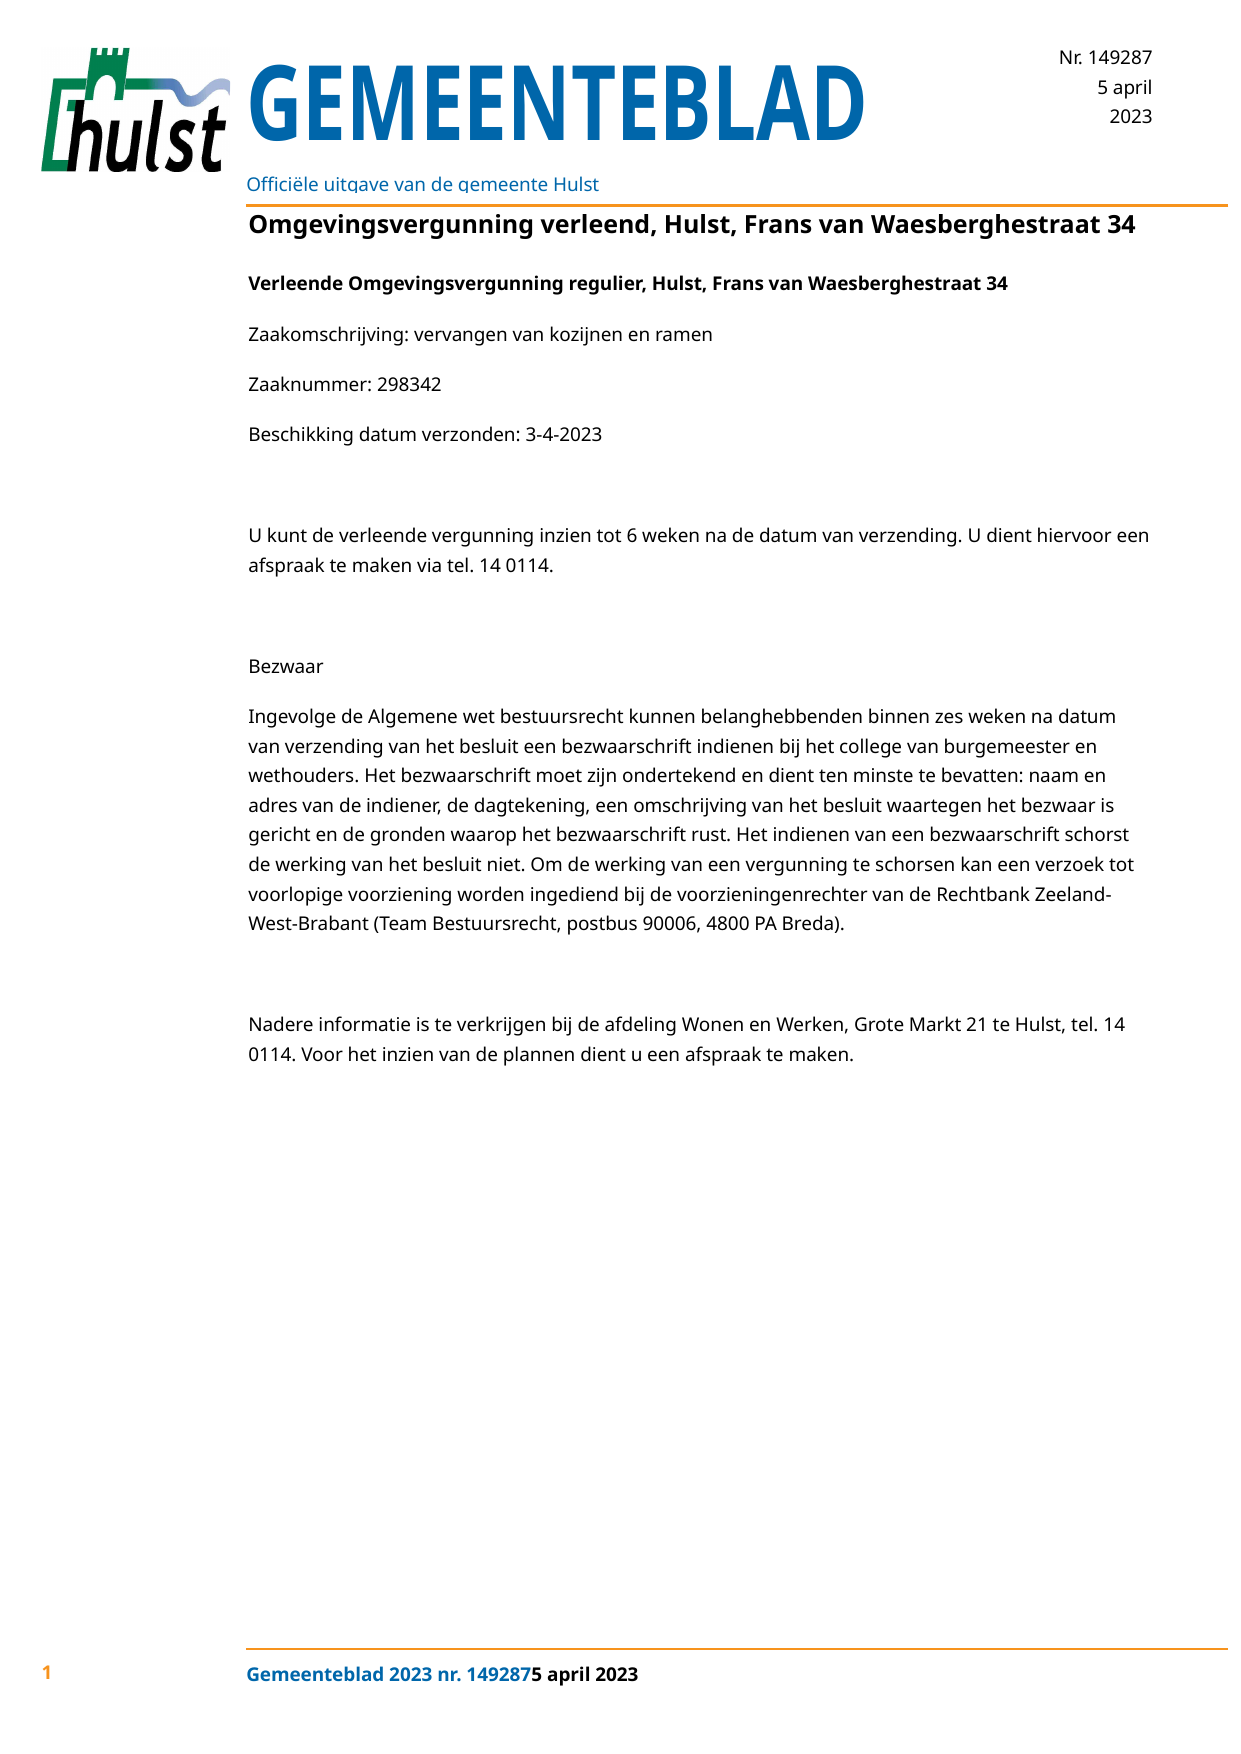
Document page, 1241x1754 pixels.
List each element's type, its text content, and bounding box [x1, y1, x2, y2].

text Nadere informatie is te verkrijgen bij de afdeling Wonen en Werken, Grote Markt 21 te Hulst, tel. 14 0114. Voor het inzien van de plannen dient u een afspraak te maken. [248, 1011, 1152, 1066]
text Bezwaar [248, 653, 1152, 678]
text Beschikking datum verzonden: 3-4-2023 [248, 422, 1152, 447]
text U kunt de verleende vergunning inzien tot 6 weken na de datum van verzending. U dient hiervoor een afspraak te maken via tel. 14 0114. [248, 522, 1152, 578]
picture [41, 47, 231, 172]
text Omgevingsvergunning verleend, Hulst, Frans van Waesberghestraat 34 [248, 207, 1152, 241]
text Verleende Omgevingsvergunning regulier, Hulst, Frans van Waesberghestraat 34 [248, 270, 1152, 296]
text Zaakomschrijving: vervangen van kozijnen en ramen [248, 321, 1152, 346]
text Zaaknummer: 298342 [248, 371, 1152, 397]
text Ingevolge de Algemene wet bestuursrecht kunnen belanghebbenden binnen zes weken na datum van verzending van het besluit een bezwaarschrift indienen bij het college van burgemeester en wethouders. Het bezwaarschrift moet zijn ondertekend en dient ten minste te bevatten: naam en adres van de indiener, de dagtekening, een omschrijving van het besluit waartegen het bezwaar is gericht en de gronden waarop het bezwaarschrift rust. Het indienen van een bezwaarschrift schorst de werking van het besluit niet. Om de werking van een vergunning te schorsen kan een verzoek tot voorlopige voorziening worden ingediend bij de voorzieningenrechter van de Rechtbank Zeeland-West-Brabant (Team Bestuursrecht, postbus 90006, 4800 PA Breda). [248, 703, 1152, 936]
